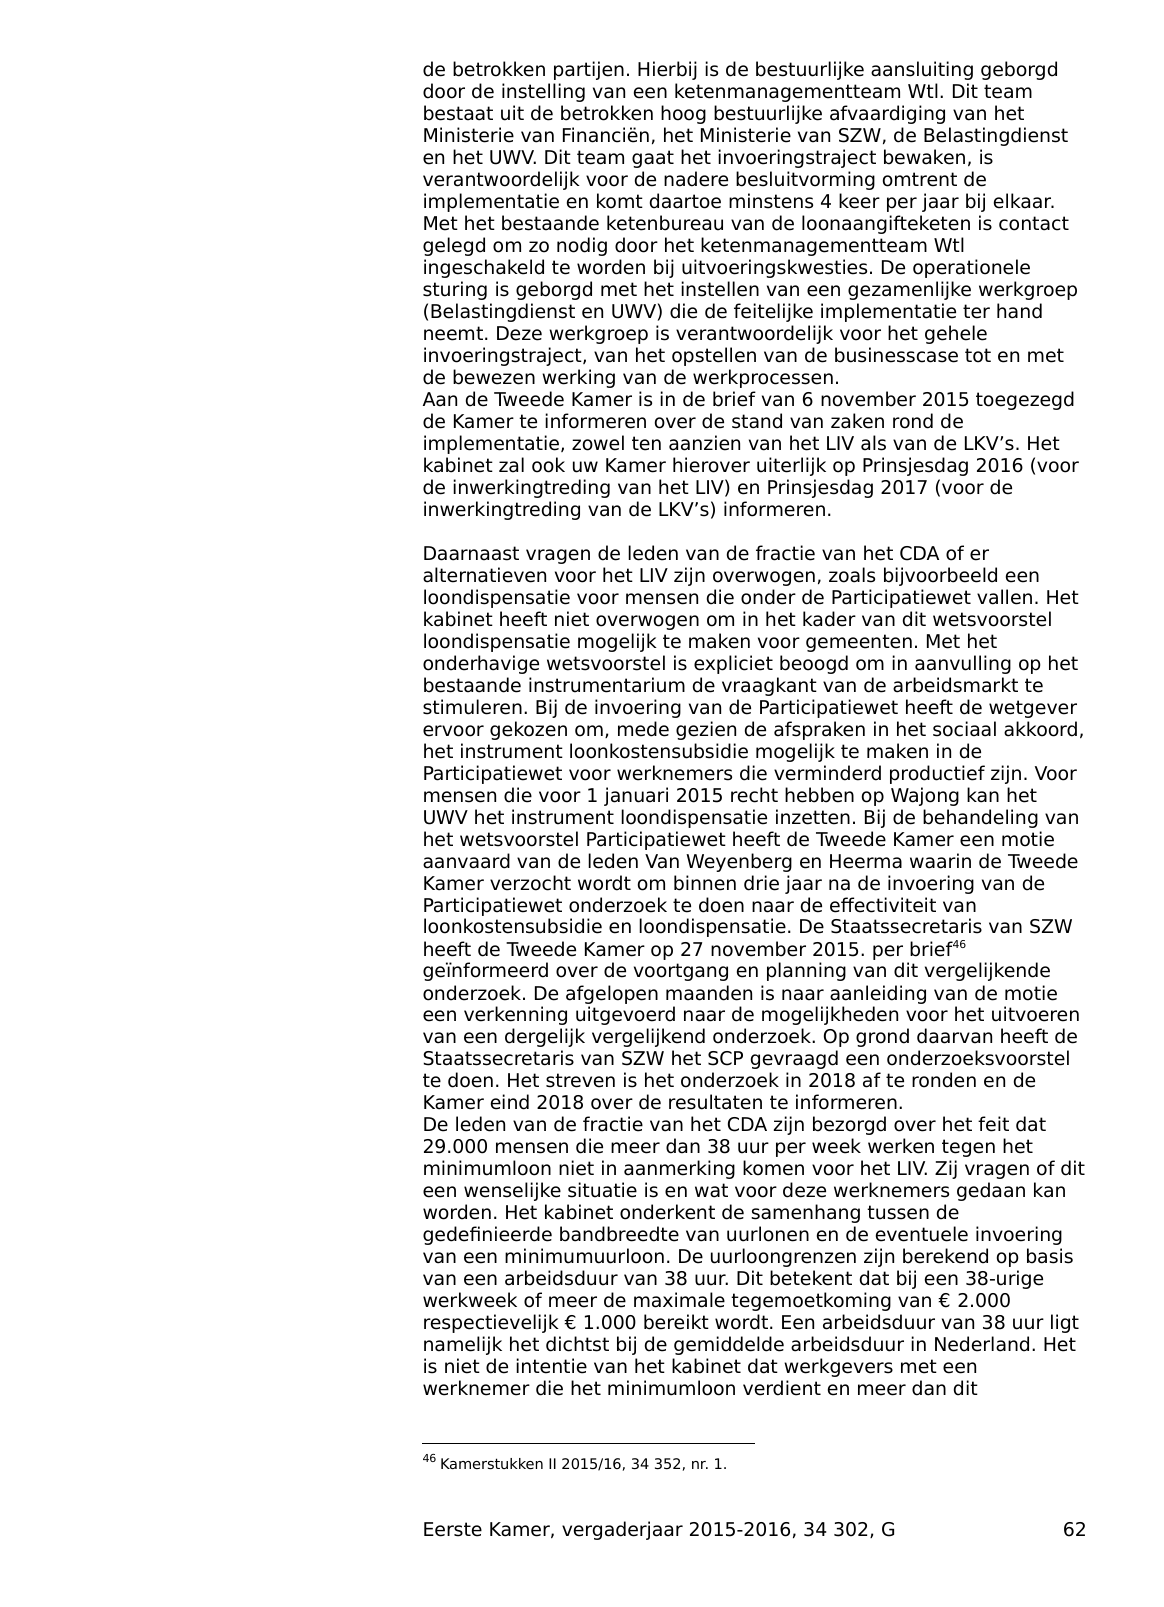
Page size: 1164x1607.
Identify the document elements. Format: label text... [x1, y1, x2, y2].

text Kamerstukken II 2015/16, 34 352, nr. 1. [422, 1452, 1087, 1474]
text Daarnaast vragen de leden van de fractie van het CDA of er alternatieven voor het LIV zijn overwogen, zoals bijvoorbeeld een loondispensatie voor mensen die onder de Participatiewet vallen. Het kabinet heeft niet overwogen om in het kader van dit wetsvoorstel loondispensatie mogelijk te maken voor gemeenten. Met het onderhavige wetsvoorstel is expliciet beoogd om in aanvulling op het bestaande instrumentarium de vraagkant van de arbeidsmarkt te stimuleren. Bij de invoering van de Participatiewet heeft de wetgever ervoor gekozen om, mede gezien de afspraken in het sociaal akkoord, het instrument loonkostensubsidie mogelijk te maken in de Participatiewet voor werknemers die verminderd productief zijn. Voor mensen die voor 1 januari 2015 recht hebben op Wajong kan het UWV het instrument loondispensatie inzetten. Bij de behandeling van het wetsvoorstel Participatiewet heeft de Tweede Kamer een motie aanvaard van de leden Van Weyenberg en Heerma waarin de Tweede Kamer verzocht wordt om binnen drie jaar na de invoering van de Participatiewet onderzoek te doen naar de effectiviteit van loonkostensubsidie en loondispensatie. De Staatssecretaris van SZW heeft de Tweede Kamer op 27 november 2015. per brief geïnformeerd over de voortgang en planning van dit vergelijkende onderzoek. De afgelopen maanden is naar aanleiding van de motie een verkenning uitgevoerd naar de mogelijkheden voor het uitvoeren van een dergelijk vergelijkend onderzoek. Op grond daarvan heeft de Staatssecretaris van SZW het SCP gevraagd een onderzoeksvoorstel te doen. Het streven is het onderzoek in 2018 af te ronden en de Kamer eind 2018 over de resultaten te informeren. [422, 543, 1087, 1114]
text De leden van de fractie van het CDA zijn bezorgd over het feit dat 29.000 mensen die meer dan 38 uur per week werken tegen het minimumloon niet in aanmerking komen voor het LIV. Zij vragen of dit een wenselijke situatie is en wat voor deze werknemers gedaan kan worden. Het kabinet onderkent de samenhang tussen de gedefinieerde bandbreedte van uurlonen en de eventuele invoering van een minimumuurloon. De uurloongrenzen zijn berekend op basis van een arbeidsduur van 38 uur. Dit betekent dat bij een 38-urige werkweek of meer de maximale tegemoetkoming van € 2.000 respectievelijk € 1.000 bereikt wordt. Een arbeidsduur van 38 uur ligt namelijk het dichtst bij de gemiddelde arbeidsduur in Nederland. Het is niet de intentie van het kabinet dat werkgevers met een werknemer die het minimumloon verdient en meer dan dit [422, 1114, 1087, 1400]
text de betrokken partijen. Hierbij is de bestuurlijke aansluiting geborgd door de instelling van een ketenmanagementteam Wtl. Dit team bestaat uit de betrokken hoog bestuurlijke afvaardiging van het Ministerie van Financiën, het Ministerie van SZW, de Belastingdienst en het UWV. Dit team gaat het invoeringstraject bewaken, is verantwoordelijk voor de nadere besluitvorming omtrent de implementatie en komt daartoe minstens 4 keer per jaar bij elkaar. Met het bestaande ketenbureau van de loonaangifteketen is contact gelegd om zo nodig door het ketenmanagementteam Wtl ingeschakeld te worden bij uitvoeringskwesties. De operationele sturing is geborgd met het instellen van een gezamenlijke werkgroep (Belastingdienst en UWV) die de feitelijke implementatie ter hand neemt. Deze werkgroep is verantwoordelijk voor het gehele invoeringstraject, van het opstellen van de businesscase tot en met de bewezen werking van de werkprocessen. [422, 59, 1087, 389]
text Aan de Tweede Kamer is in de brief van 6 november 2015 toegezegd de Kamer te informeren over de stand van zaken rond de implementatie, zowel ten aanzien van het LIV als van de LKV’s. Het kabinet zal ook uw Kamer hierover uiterlijk op Prinsjesdag 2016 (voor de inwerkingtreding van het LIV) en Prinsjesdag 2017 (voor de inwerkingtreding van de LKV’s) informeren. [422, 389, 1087, 521]
